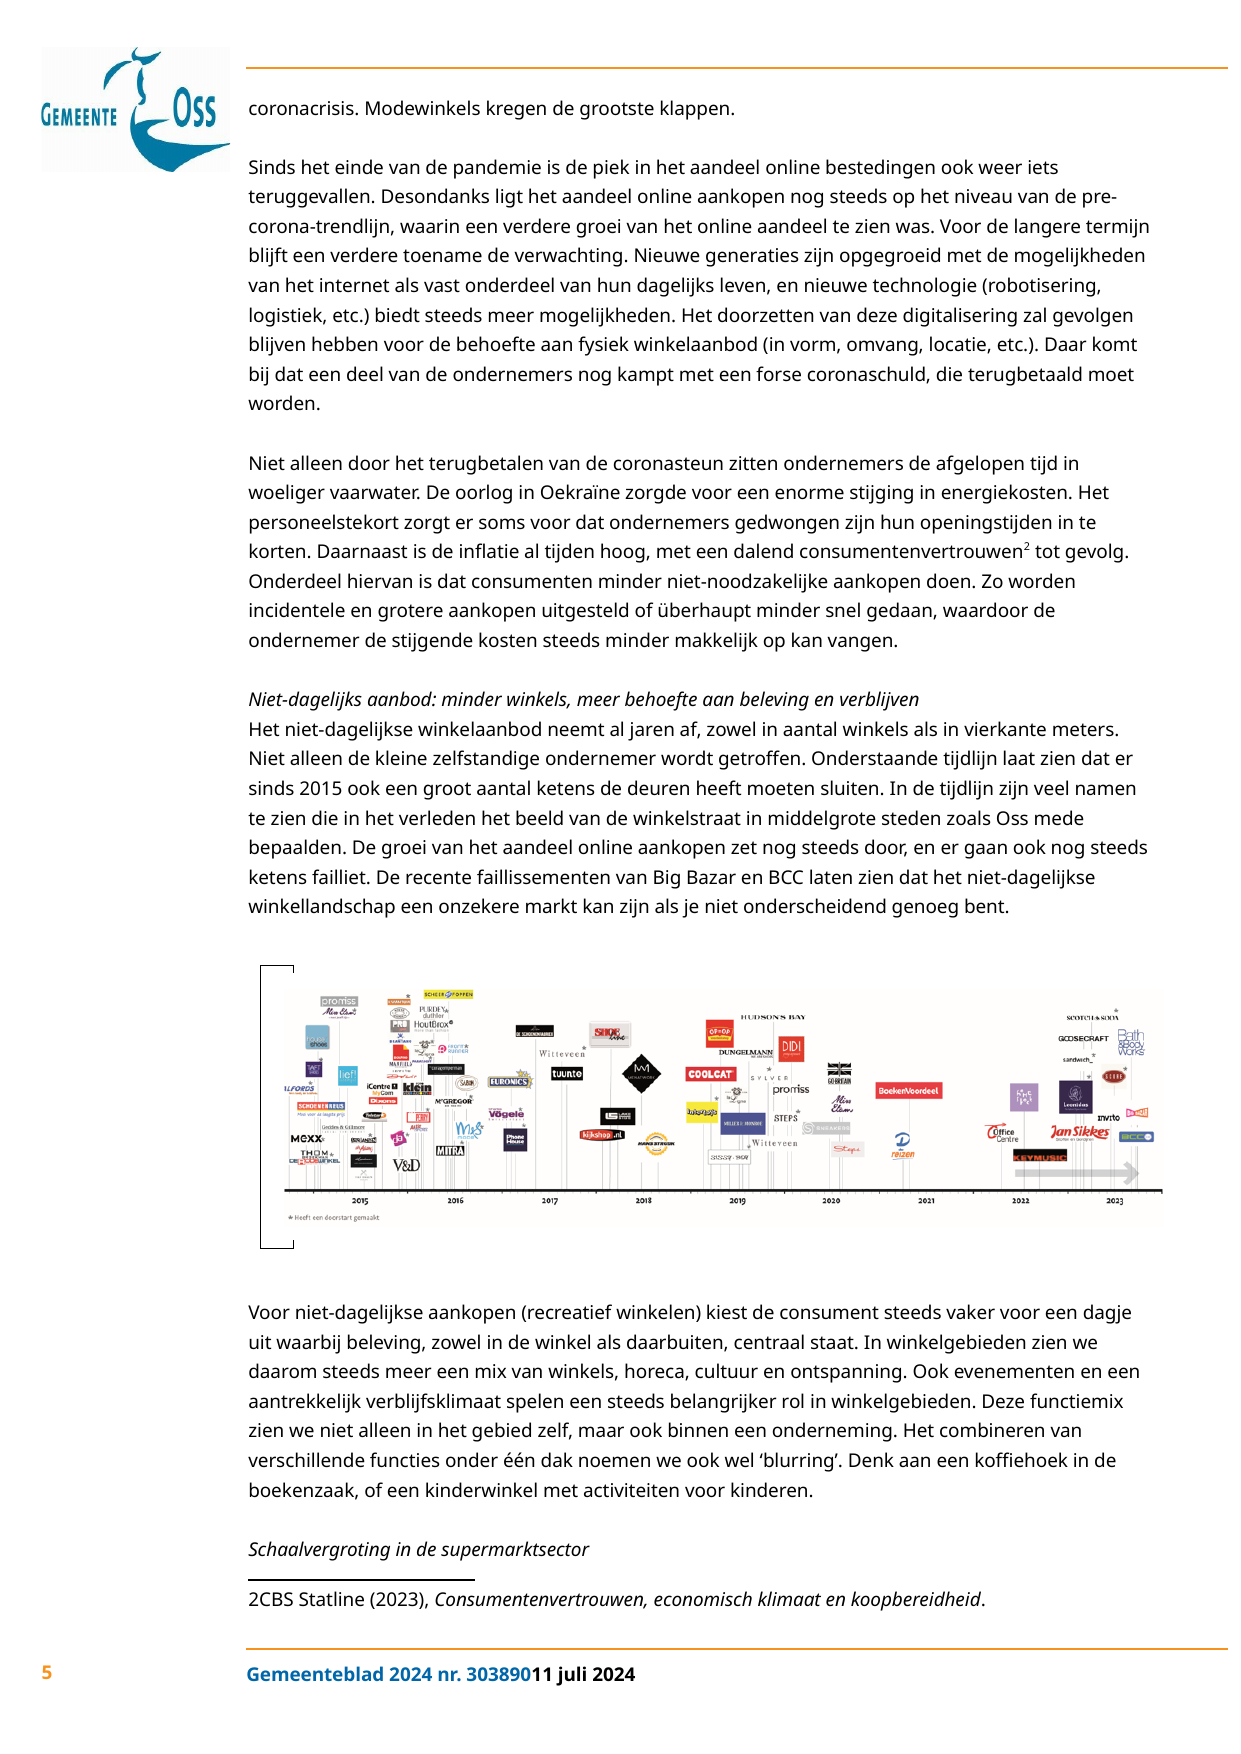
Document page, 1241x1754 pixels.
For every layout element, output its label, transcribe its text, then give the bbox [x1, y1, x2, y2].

text Schaalvergroting in de supermarktsector [248, 1536, 1152, 1562]
text coronacrisis. Modewinkels kregen de grootste klappen. [248, 95, 1152, 121]
picture [268, 973, 1173, 1240]
text Niet-dagelijks aanbod: minder winkels, meer behoefte aan beleving en verblijven [248, 686, 1152, 712]
text Sinds het einde van de pandemie is de piek in het aandeel online bestedingen ook weer iets teruggevallen. Desondanks ligt het aandeel online aankopen nog steeds op het niveau van de pre-corona-trendlijn, waarin een verdere groei van het online aandeel te zien was. Voor de langere termijn blijft een verdere toename de verwachting. Nieuwe generaties zijn opgegroeid met de mogelijkheden van het internet als vast onderdeel van hun dagelijks leven, en nieuwe technologie (robotisering, logistiek, etc.) biedt steeds meer mogelijkheden. Het doorzetten van deze digitalisering zal gevolgen blijven hebben voor de behoefte aan fysiek winkelaanbod (in vorm, omvang, locatie, etc.). Daar komt bij dat een deel van de ondernemers nog kampt met een forse coronaschuld, die terugbetaald moet worden. [248, 154, 1152, 416]
picture [41, 47, 231, 172]
text CBS Statline (2023), Consumentenvertrouwen, economisch klimaat en koopbereidheid. [248, 1586, 1152, 1612]
text Het niet-dagelijkse winkelaanbod neemt al jaren af, zowel in aantal winkels als in vierkante meters. Niet alleen de kleine zelfstandige ondernemer wordt getroffen. Onderstaande tijdlijn laat zien dat er sinds 2015 ook een groot aantal ketens de deuren heeft moeten sluiten. In de tijdlijn zijn veel namen te zien die in het verleden het beeld van de winkelstraat in middelgrote steden zoals Oss mede bepaalden. De groei van het aandeel online aankopen zet nog steeds door, en er gaan ook nog steeds ketens failliet. De recente faillissementen van Big Bazar en BCC laten zien dat het niet-dagelijkse winkellandschap een onzekere markt kan zijn als je niet onderscheidend genoeg bent. [248, 716, 1152, 919]
text Niet alleen door het terugbetalen van de coronasteun zitten ondernemers de afgelopen tijd in woeliger vaarwater. De oorlog in Oekraïne zorgde voor een enorme stijging in energiekosten. Het personeelstekort zorgt er soms voor dat ondernemers gedwongen zijn hun openingstijden in te korten. Daarnaast is de inflatie al tijden hoog, met een dalend consumentenvertrouwen tot gevolg. Onderdeel hiervan is dat consumenten minder niet-noodzakelijke aankopen doen. Zo worden incidentele en grotere aankopen uitgesteld of überhaupt minder snel gedaan, waardoor de ondernemer de stijgende kosten steeds minder makkelijk op kan vangen. [248, 450, 1152, 653]
text Voor niet-dagelijkse aankopen (recreatief winkelen) kiest de consument steeds vaker voor een dagje uit waarbij beleving, zowel in de winkel als daarbuiten, centraal staat. In winkelgebieden zien we daarom steeds meer een mix van winkels, horeca, cultuur en ontspanning. Ook evenementen en een aantrekkelijk verblijfsklimaat spelen een steeds belangrijker rol in winkelgebieden. Deze functiemix zien we niet alleen in het gebied zelf, maar ook binnen een onderneming. Het combineren van verschillende functies onder één dak noemen we ook wel ‘blurring’. Denk aan een koffiehoek in de boekenzaak, of een kinderwinkel met activiteiten voor kinderen. [248, 1299, 1152, 1503]
